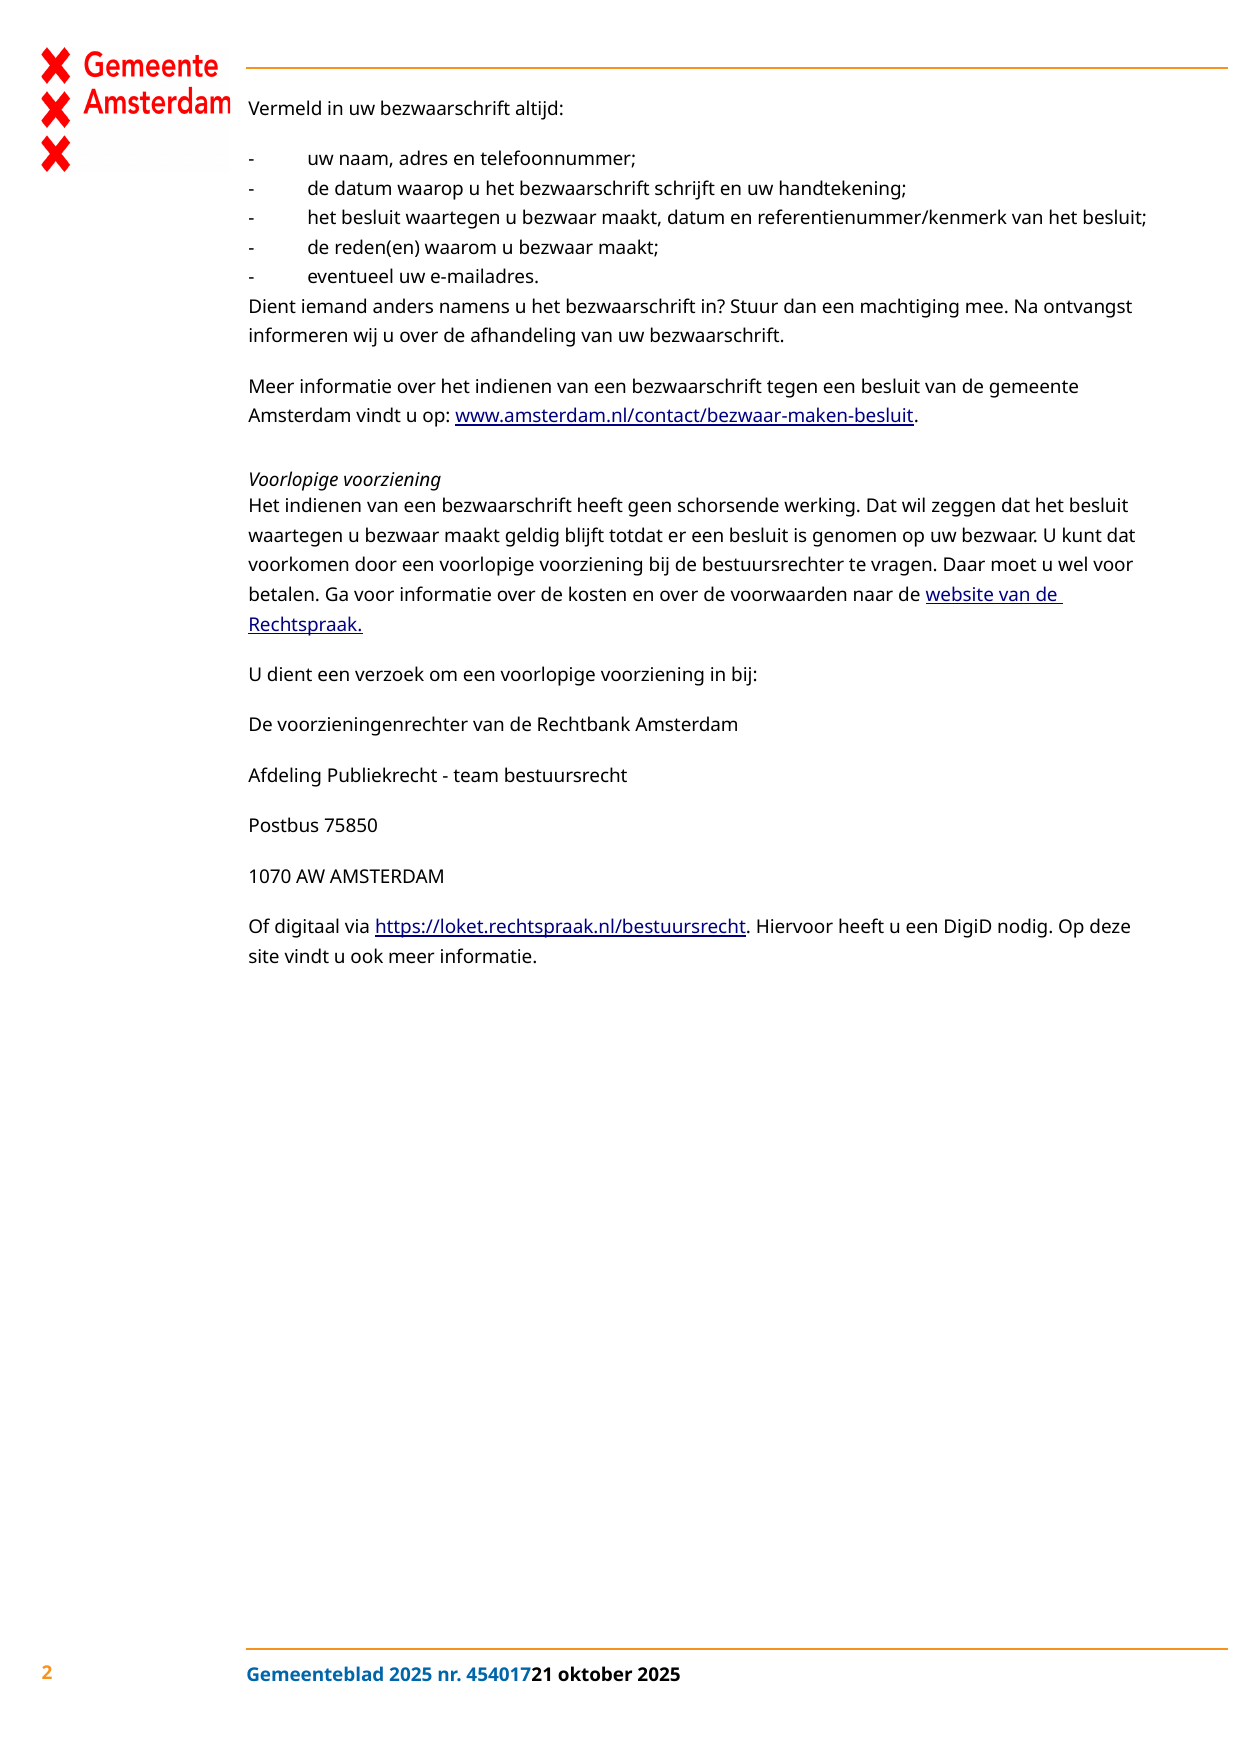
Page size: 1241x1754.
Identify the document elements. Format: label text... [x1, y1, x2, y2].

list uw naam, adres en telefoonnummer; [248, 145, 1152, 171]
text Afdeling Publiekrecht - team bestuursrecht [248, 762, 1152, 788]
list eventueel uw e-mailadres. [248, 263, 1152, 289]
list de datum waarop u het bezwaarschrift schrijft en uw handtekening; [248, 175, 1152, 201]
text Dient iemand anders namens u het bezwaarschrift in? Stuur dan een machtiging mee. Na ontvangst informeren wij u over de afhandeling van uw bezwaarschrift. [248, 293, 1152, 348]
text 1070 AW AMSTERDAM [248, 863, 1152, 888]
text Of digitaal via https://loket.rechtspraak.nl/bestuursrecht. Hiervoor heeft u een DigiD nodig. Op deze site vindt u ook meer informatie. [248, 913, 1152, 968]
text Postbus 75850 [248, 812, 1152, 838]
text U dient een verzoek om een voorlopige voorziening in bij: [248, 661, 1152, 687]
text De voorzieningenrechter van de Rechtbank Amsterdam [248, 712, 1152, 737]
text Voorlopige voorziening [248, 467, 1152, 492]
text Meer informatie over het indienen van een bezwaarschrift tegen een besluit van de gemeente Amsterdam vindt u op: www.amsterdam.nl/contact/bezwaar-maken-besluit. [248, 373, 1152, 428]
picture [41, 47, 231, 172]
list het besluit waartegen u bezwaar maakt, datum en referentienummer/kenmerk van het besluit; [248, 204, 1152, 230]
text Het indienen van een bezwaarschrift heeft geen schorsende werking. Dat wil zeggen dat het besluit waartegen u bezwaar maakt geldig blijft totdat er een besluit is genomen op uw bezwaar. U kunt dat voorkomen door een voorlopige voorziening bij de bestuursrechter te vragen. Daar moet u wel voor betalen. Ga voor informatie over de kosten en over de voorwaarden naar de website van de Rechtspraak. [248, 492, 1152, 636]
list de reden(en) waarom u bezwaar maakt; [248, 234, 1152, 260]
text Vermeld in uw bezwaarschrift altijd: [248, 95, 1152, 121]
